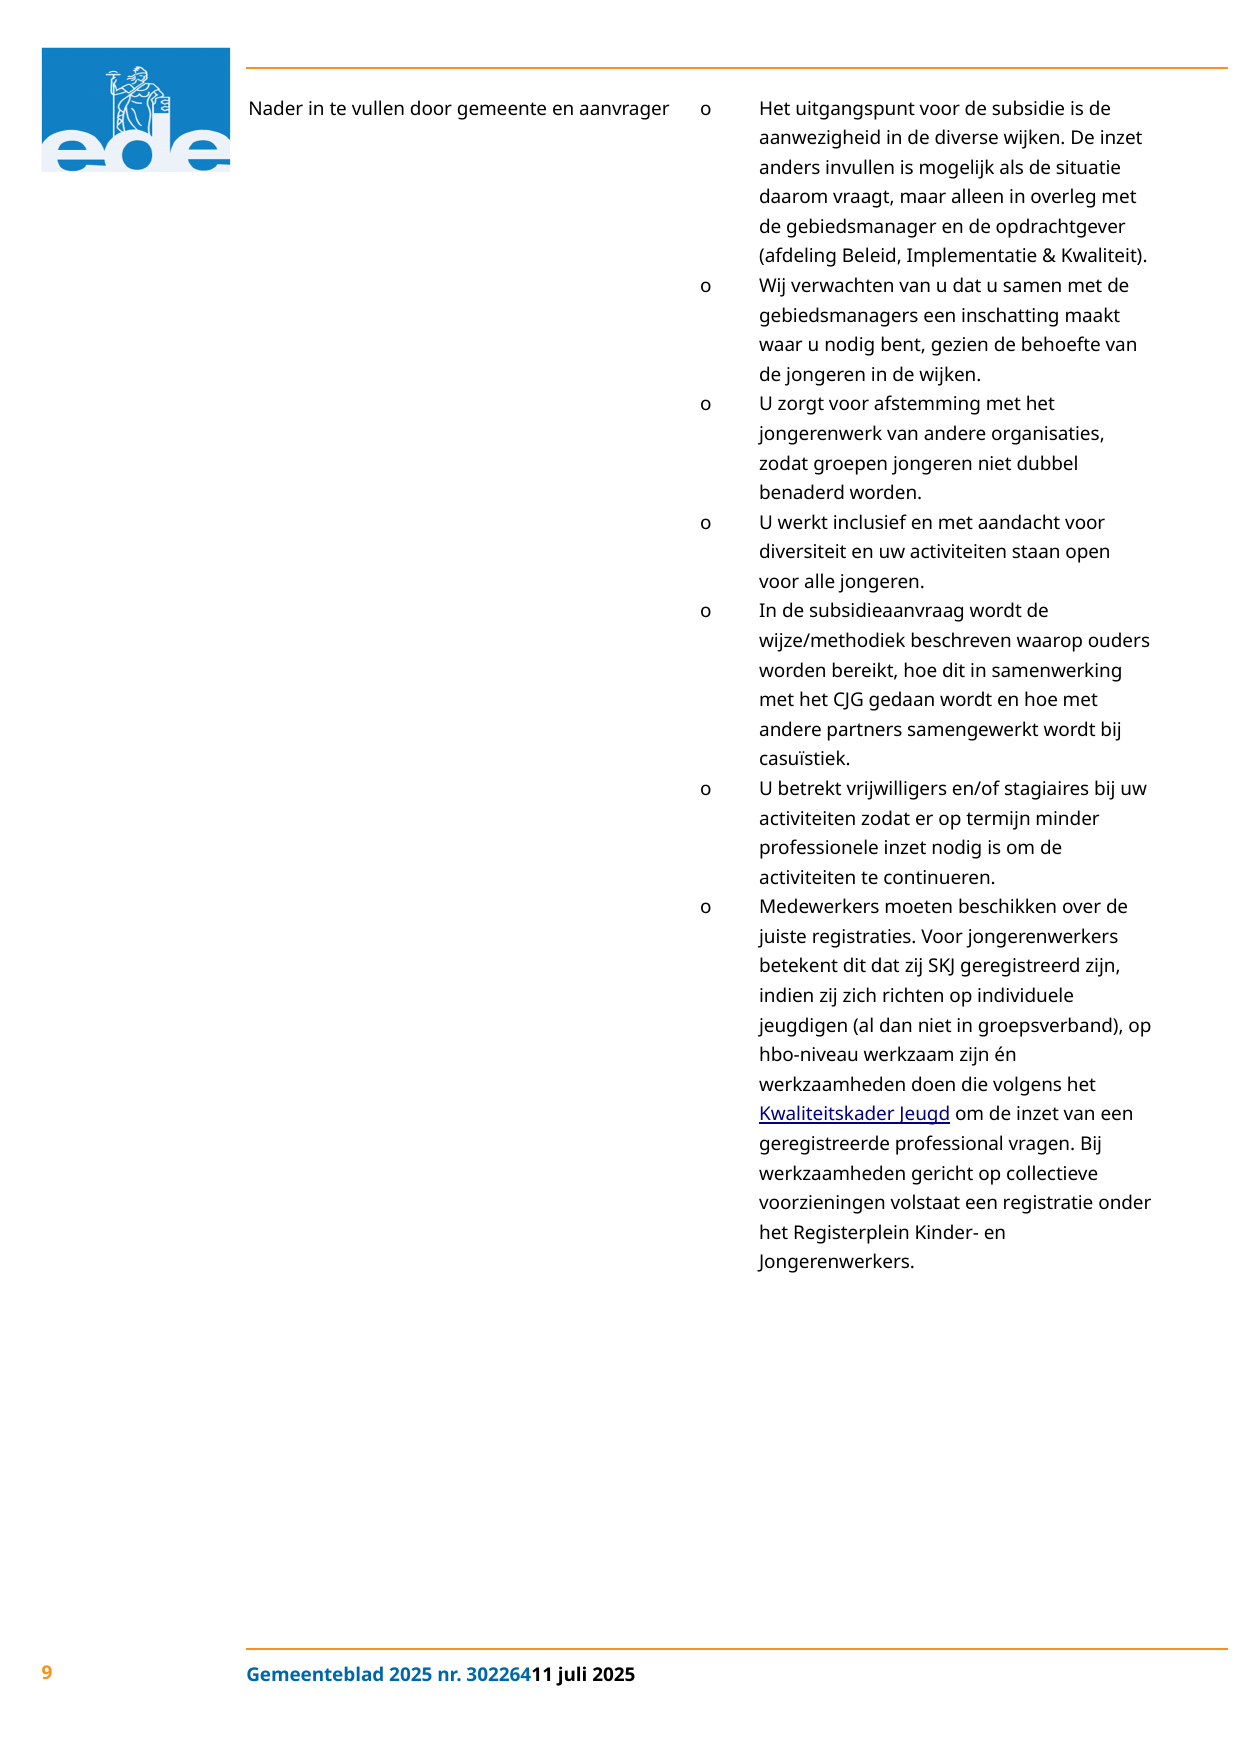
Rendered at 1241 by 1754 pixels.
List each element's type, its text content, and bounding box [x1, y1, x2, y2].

picture [41, 47, 231, 172]
table_header Het uitgangspunt voor de subsidie is de aanwezigheid in de diverse wijken. De inzet anders invullen is mogelijk als de situatie daarom vraagt, maar alleen in overleg met de gebiedsmanager en de opdrachtgever (afdeling Beleid, Implementatie & Kwaliteit). Wij verwachten van u dat u samen met de gebiedsmanagers een inschatting maakt waar u nodig bent, gezien de behoefte van de jongeren in de wijken. U zorgt voor afstemming met het jongerenwerk van andere organisaties, zodat groepen jongeren niet dubbel benaderd worden. U werkt inclusief en met aandacht voor diversiteit en uw activiteiten staan open voor alle jongeren. In de subsidieaanvraag wordt de wijze/methodiek beschreven waarop ouders worden bereikt, hoe dit in samenwerking met het CJG gedaan wordt en hoe met andere partners samengewerkt wordt bij casuïstiek. U betrekt vrijwilligers en/of stagiaires bij uw activiteiten zodat er op termijn minder professionele inzet nodig is om de activiteiten te continueren. Medewerkers moeten beschikken over de juiste registraties. Voor jongerenwerkers betekent dit dat zij SKJ geregistreerd zijn, indien zij zich richten op individuele jeugdigen (al dan niet in groepsverband), op hbo-niveau werkzaam zijn én werkzaamheden doen die volgens het Kwaliteitskader Jeugd om de inzet van een geregistreerde professional vragen. Bij werkzaamheden gericht op collectieve voorzieningen volstaat een registratie onder het Registerplein Kinder- en Jongerenwerkers. [700, 95, 1152, 1274]
table_header Nader in te vullen door gemeente en aanvrager [248, 95, 700, 1274]
